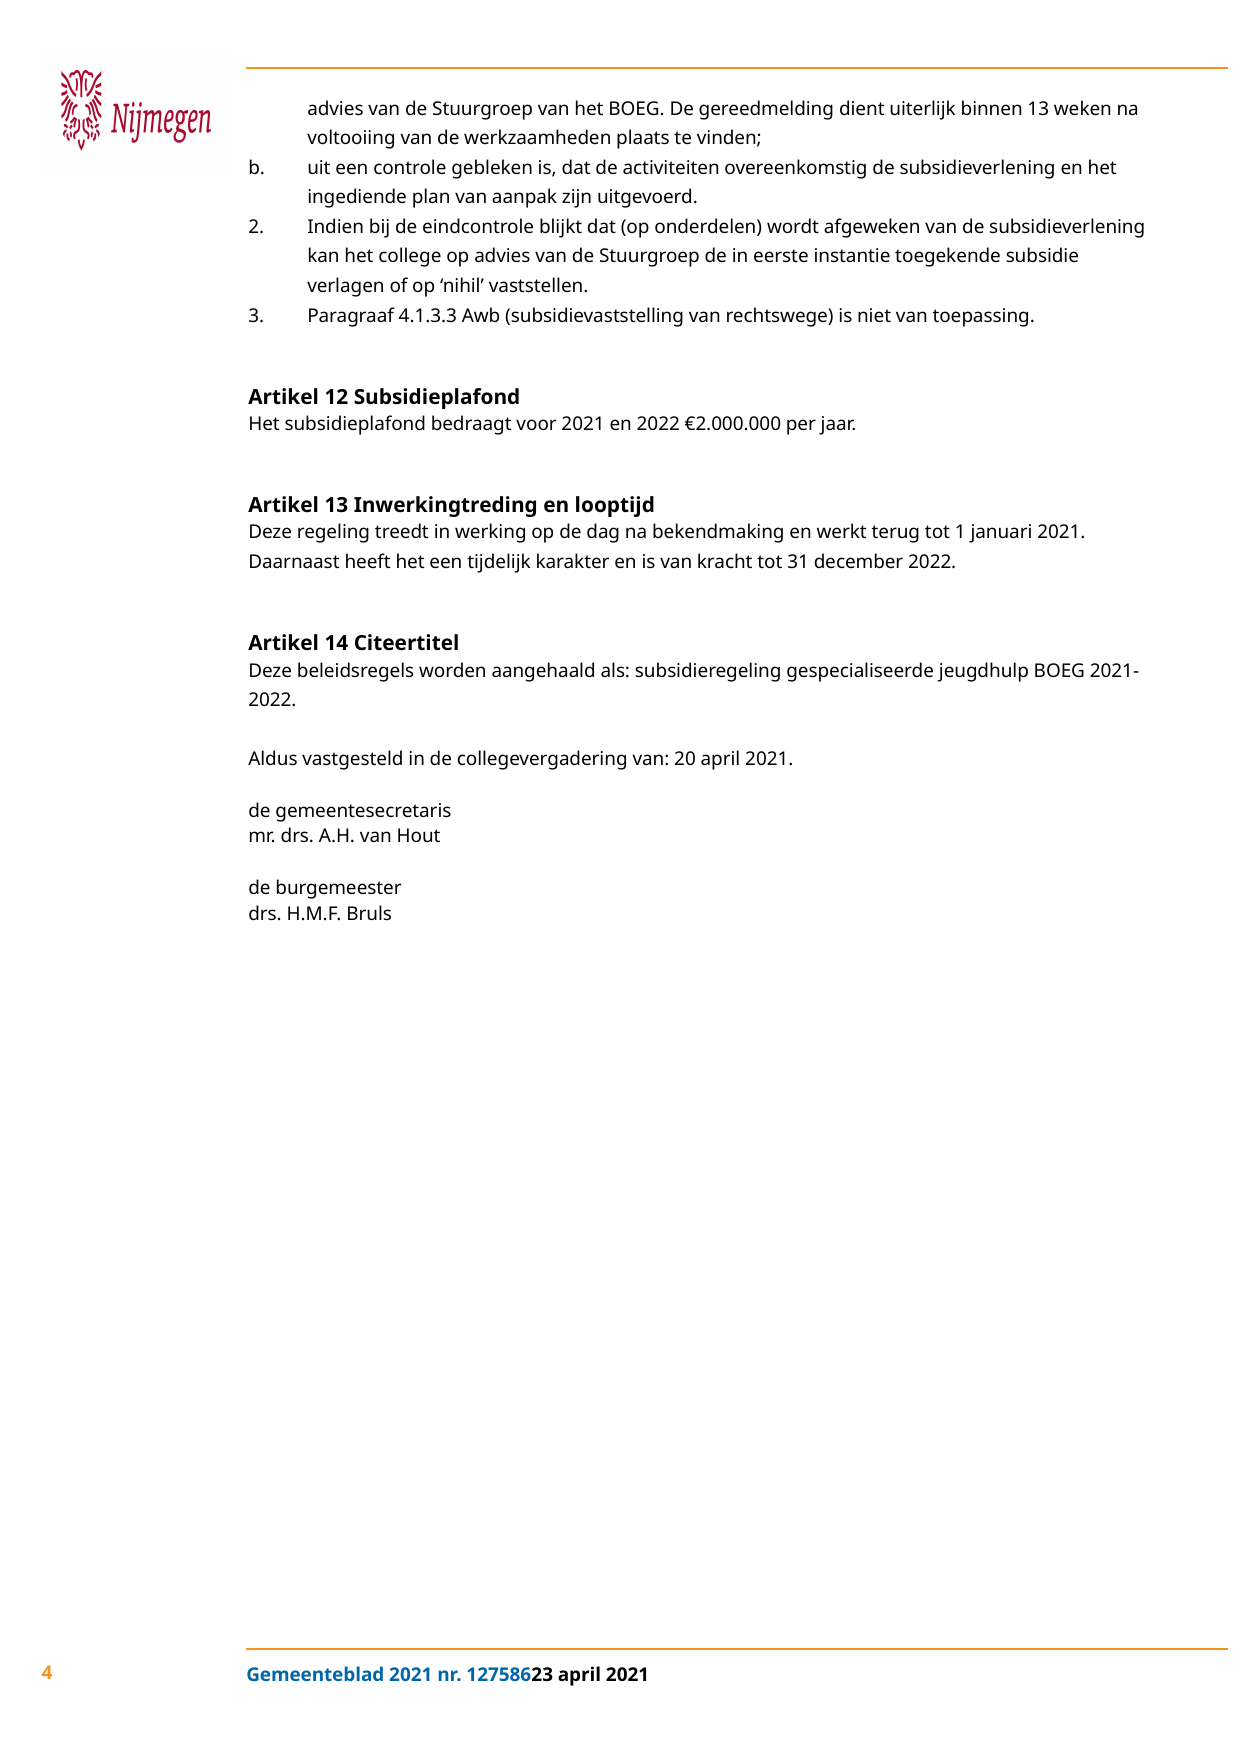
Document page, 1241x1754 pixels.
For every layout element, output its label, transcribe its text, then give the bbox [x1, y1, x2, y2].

list Paragraaf 4.1.3.3 Awb (subsidievaststelling van rechtswege) is niet van toepassing. [248, 302, 1152, 328]
text de gemeentesecretaris [248, 797, 1152, 823]
list advies van de Stuurgroep van het BOEG. De gereedmelding dient uiterlijk binnen 13 weken na voltooiing van de werkzaamheden plaats te vinden; [248, 95, 1152, 150]
list uit een controle gebleken is, dat de activiteiten overeenkomstig de subsidieverlening en het ingediende plan van aanpak zijn uitgevoerd. [248, 154, 1152, 209]
list Indien bij de eindcontrole blijkt dat (op onderdelen) wordt afgeweken van de subsidieverlening kan het college op advies van de Stuurgroep de in eerste instantie toegekende subsidie verlagen of op ‘nihil’ vaststellen. [248, 213, 1152, 298]
text Artikel 12 Subsidieplafond [248, 382, 1152, 410]
text Het subsidieplafond bedraagt voor 2021 en 2022 €2.000.000 per jaar. [248, 410, 1152, 436]
text de burgemeester [248, 874, 1152, 900]
picture [41, 47, 231, 172]
text Deze regeling treedt in werking op de dag na bekendmaking en werkt terug tot 1 januari 2021. [248, 519, 1152, 544]
text Aldus vastgesteld in de collegevergadering van: 20 april 2021. [248, 746, 1152, 771]
text mr. drs. A.H. van Hout [248, 823, 1152, 848]
text Daarnaast heeft het een tijdelijk karakter en is van kracht tot 31 december 2022. [248, 548, 1152, 574]
text Deze beleidsregels worden aangehaald als: subsidieregeling gespecialiseerde jeugdhulp BOEG 2021-2022. [248, 657, 1152, 712]
text Artikel 14 Citeertitel [248, 628, 1152, 657]
text Artikel 13 Inwerkingtreding en looptijd [248, 490, 1152, 519]
text drs. H.M.F. Bruls [248, 900, 1152, 926]
